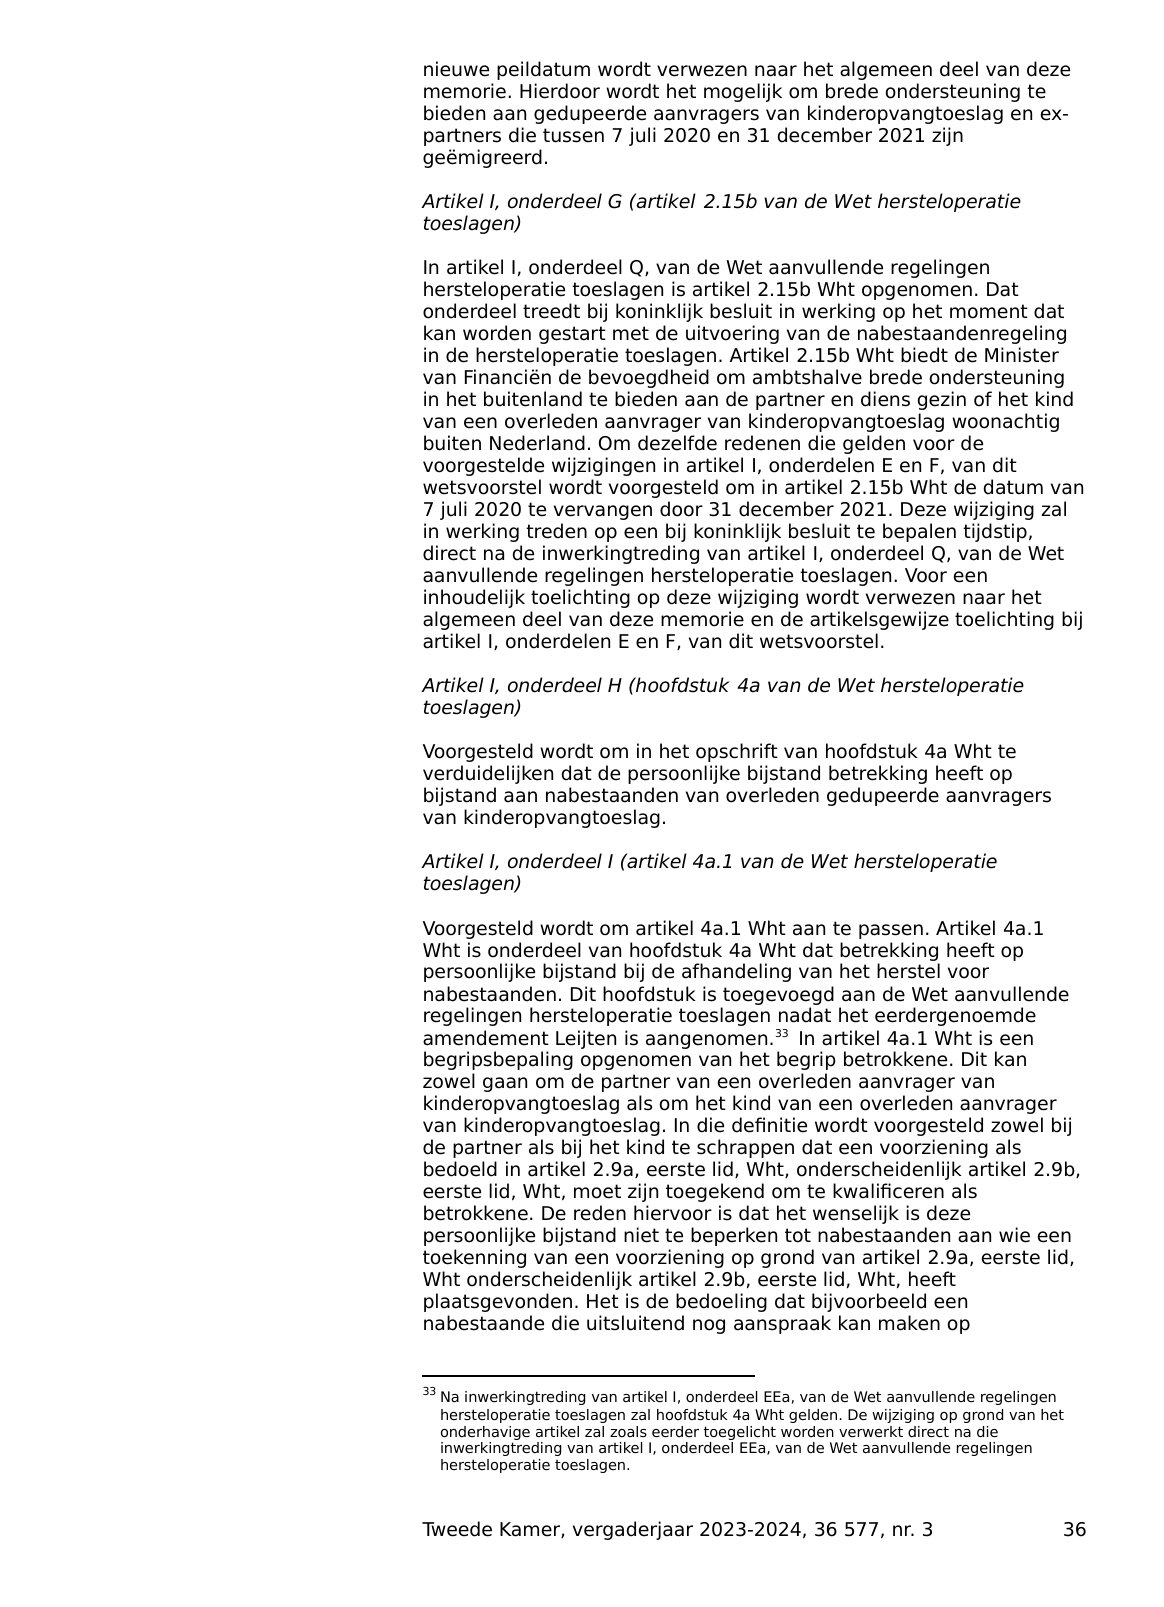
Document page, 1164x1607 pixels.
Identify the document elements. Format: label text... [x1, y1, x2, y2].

subtitle Artikel I, onderdeel I (artikel 4a.1 van de Wet hersteloperatie toeslagen) [422, 851, 1087, 895]
text Voorgesteld wordt om artikel 4a.1 Wht aan te passen. Artikel 4a.1 Wht is onderdeel van hoofdstuk 4a Wht dat betrekking heeft op persoonlijke bijstand bij de afhandeling van het herstel voor nabestaanden. Dit hoofdstuk is toegevoegd aan de Wet aanvullende regelingen hersteloperatie toeslagen nadat het eerdergenoemde amendement Leijten is aangenomen. In artikel 4a.1 Wht is een begripsbepaling opgenomen van het begrip betrokkene. Dit kan zowel gaan om de partner van een overleden aanvrager van kinderopvangtoeslag als om het kind van een overleden aanvrager van kinderopvangtoeslag. In die definitie wordt voorgesteld zowel bij de partner als bij het kind te schrappen dat een voorziening als bedoeld in artikel 2.9a, eerste lid, Wht, onderscheidenlijk artikel 2.9b, eerste lid, Wht, moet zijn toegekend om te kwalificeren als betrokkene. De reden hiervoor is dat het wenselijk is deze persoonlijke bijstand niet te beperken tot nabestaanden aan wie een toekenning van een voorziening op grond van artikel 2.9a, eerste lid, Wht onderscheidenlijk artikel 2.9b, eerste lid, Wht, heeft plaatsgevonden. Het is de bedoeling dat bijvoorbeeld een nabestaande die uitsluitend nog aanspraak kan maken op [422, 917, 1087, 1335]
text Voorgesteld wordt om in het opschrift van hoofdstuk 4a Wht te verduidelijken dat de persoonlijke bijstand betrekking heeft op bijstand aan nabestaanden van overleden gedupeerde aanvragers van kinderopvangtoeslag. [422, 741, 1087, 829]
text nieuwe peildatum wordt verwezen naar het algemeen deel van deze memorie. Hierdoor wordt het mogelijk om brede ondersteuning te bieden aan gedupeerde aanvragers van kinderopvangtoeslag en ex-partners die tussen 7 juli 2020 en 31 december 2021 zijn geëmigreerd. [422, 59, 1087, 169]
text Na inwerkingtreding van artikel I, onderdeel EEa, van de Wet aanvullende regelingen hersteloperatie toeslagen zal hoofdstuk 4a Wht gelden. De wijziging op grond van het onderhavige artikel zal zoals eerder toegelicht worden verwerkt direct na die inwerkingtreding van artikel I, onderdeel EEa, van de Wet aanvullende regelingen hersteloperatie toeslagen. [422, 1385, 1087, 1474]
subtitle Artikel I, onderdeel G (artikel 2.15b van de Wet hersteloperatie toeslagen) [422, 191, 1087, 235]
text In artikel I, onderdeel Q, van de Wet aanvullende regelingen hersteloperatie toeslagen is artikel 2.15b Wht opgenomen. Dat onderdeel treedt bij koninklijk besluit in werking op het moment dat kan worden gestart met de uitvoering van de nabestaandenregeling in de hersteloperatie toeslagen. Artikel 2.15b Wht biedt de Minister van Financiën de bevoegdheid om ambtshalve brede ondersteuning in het buitenland te bieden aan de partner en diens gezin of het kind van een overleden aanvrager van kinderopvangtoeslag woonachtig buiten Nederland. Om dezelfde redenen die gelden voor de voorgestelde wijzigingen in artikel I, onderdelen E en F, van dit wetsvoorstel wordt voorgesteld om in artikel 2.15b Wht de datum van 7 juli 2020 te vervangen door 31 december 2021. Deze wijziging zal in werking treden op een bij koninklijk besluit te bepalen tijdstip, direct na de inwerkingtreding van artikel I, onderdeel Q, van de Wet aanvullende regelingen hersteloperatie toeslagen. Voor een inhoudelijk toelichting op deze wijziging wordt verwezen naar het algemeen deel van deze memorie en de artikelsgewijze toelichting bij artikel I, onderdelen E en F, van dit wetsvoorstel. [422, 257, 1087, 653]
subtitle Artikel I, onderdeel H (hoofdstuk 4a van de Wet hersteloperatie toeslagen) [422, 675, 1087, 719]
